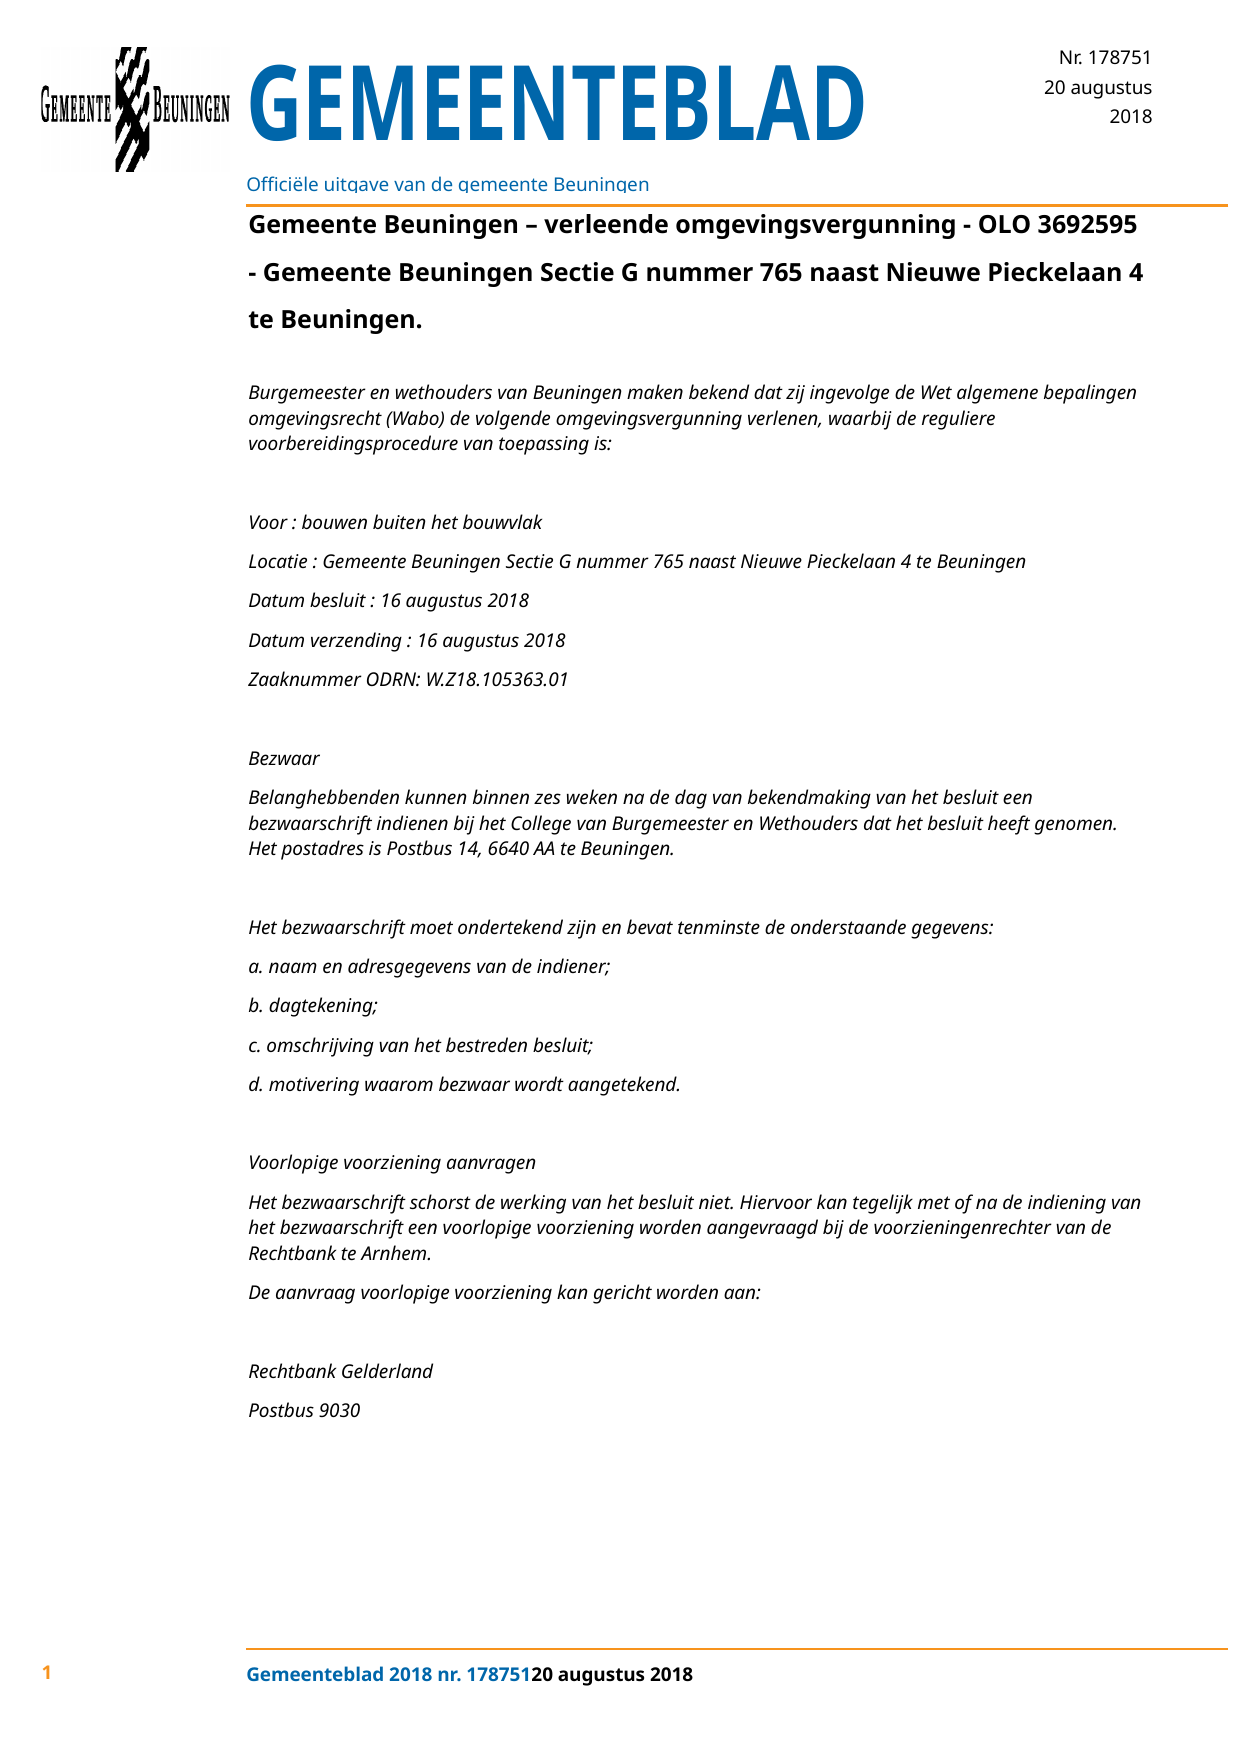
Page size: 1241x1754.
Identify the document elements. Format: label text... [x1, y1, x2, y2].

text Rechtbank Gelderland [248, 1358, 1152, 1384]
text Datum verzending : 16 augustus 2018 [248, 627, 1152, 653]
text Het bezwaarschrift schorst de werking van het besluit niet. Hiervoor kan tegelijk met of na de indiening van het bezwaarschrift een voorlopige voorziening worden aangevraagd bij de voorzieningenrechter van de Rechtbank te Arnhem. [248, 1189, 1152, 1266]
picture [41, 47, 231, 172]
text Gemeente Beuningen – verleende omgevingsvergunning - OLO 3692595 - Gemeente Beuningen Sectie G nummer 765 naast Nieuwe Pieckelaan 4 te Beuningen. [248, 207, 1152, 336]
text Voor : bouwen buiten het bouwvlak [248, 509, 1152, 535]
text Locatie : Gemeente Beuningen Sectie G nummer 765 naast Nieuwe Pieckelaan 4 te Beuningen [248, 548, 1152, 574]
text Bezwaar [248, 745, 1152, 770]
text Voorlopige voorziening aanvragen [248, 1149, 1152, 1175]
text Datum besluit : 16 augustus 2018 [248, 588, 1152, 613]
text Zaaknummer ODRN: W.Z18.105363.01 [248, 666, 1152, 692]
text b. dagtekening; [248, 992, 1152, 1018]
text d. motivering waarom bezwaar wordt aangetekend. [248, 1071, 1152, 1097]
text De aanvraag voorlopige voorziening kan gericht worden aan: [248, 1279, 1152, 1305]
text a. naam en adresgegevens van de indiener; [248, 953, 1152, 979]
text Postbus 9030 [248, 1397, 1152, 1423]
text Belanghebbenden kunnen binnen zes weken na de dag van bekendmaking van het besluit een bezwaarschrift indienen bij het College van Burgemeester en Wethouders dat het besluit heeft genomen. Het postadres is Postbus 14, 6640 AA te Beuningen. [248, 784, 1152, 861]
text Burgemeester en wethouders van Beuningen maken bekend dat zij ingevolge de Wet algemene bepalingen omgevingsrecht (Wabo) de volgende omgevingsvergunning verlenen, waarbij de reguliere voorbereidingsprocedure van toepassing is: [248, 379, 1152, 456]
text Het bezwaarschrift moet ondertekend zijn en bevat tenminste de onderstaande gegevens: [248, 914, 1152, 940]
text c. omschrijving van het bestreden besluit; [248, 1032, 1152, 1057]
